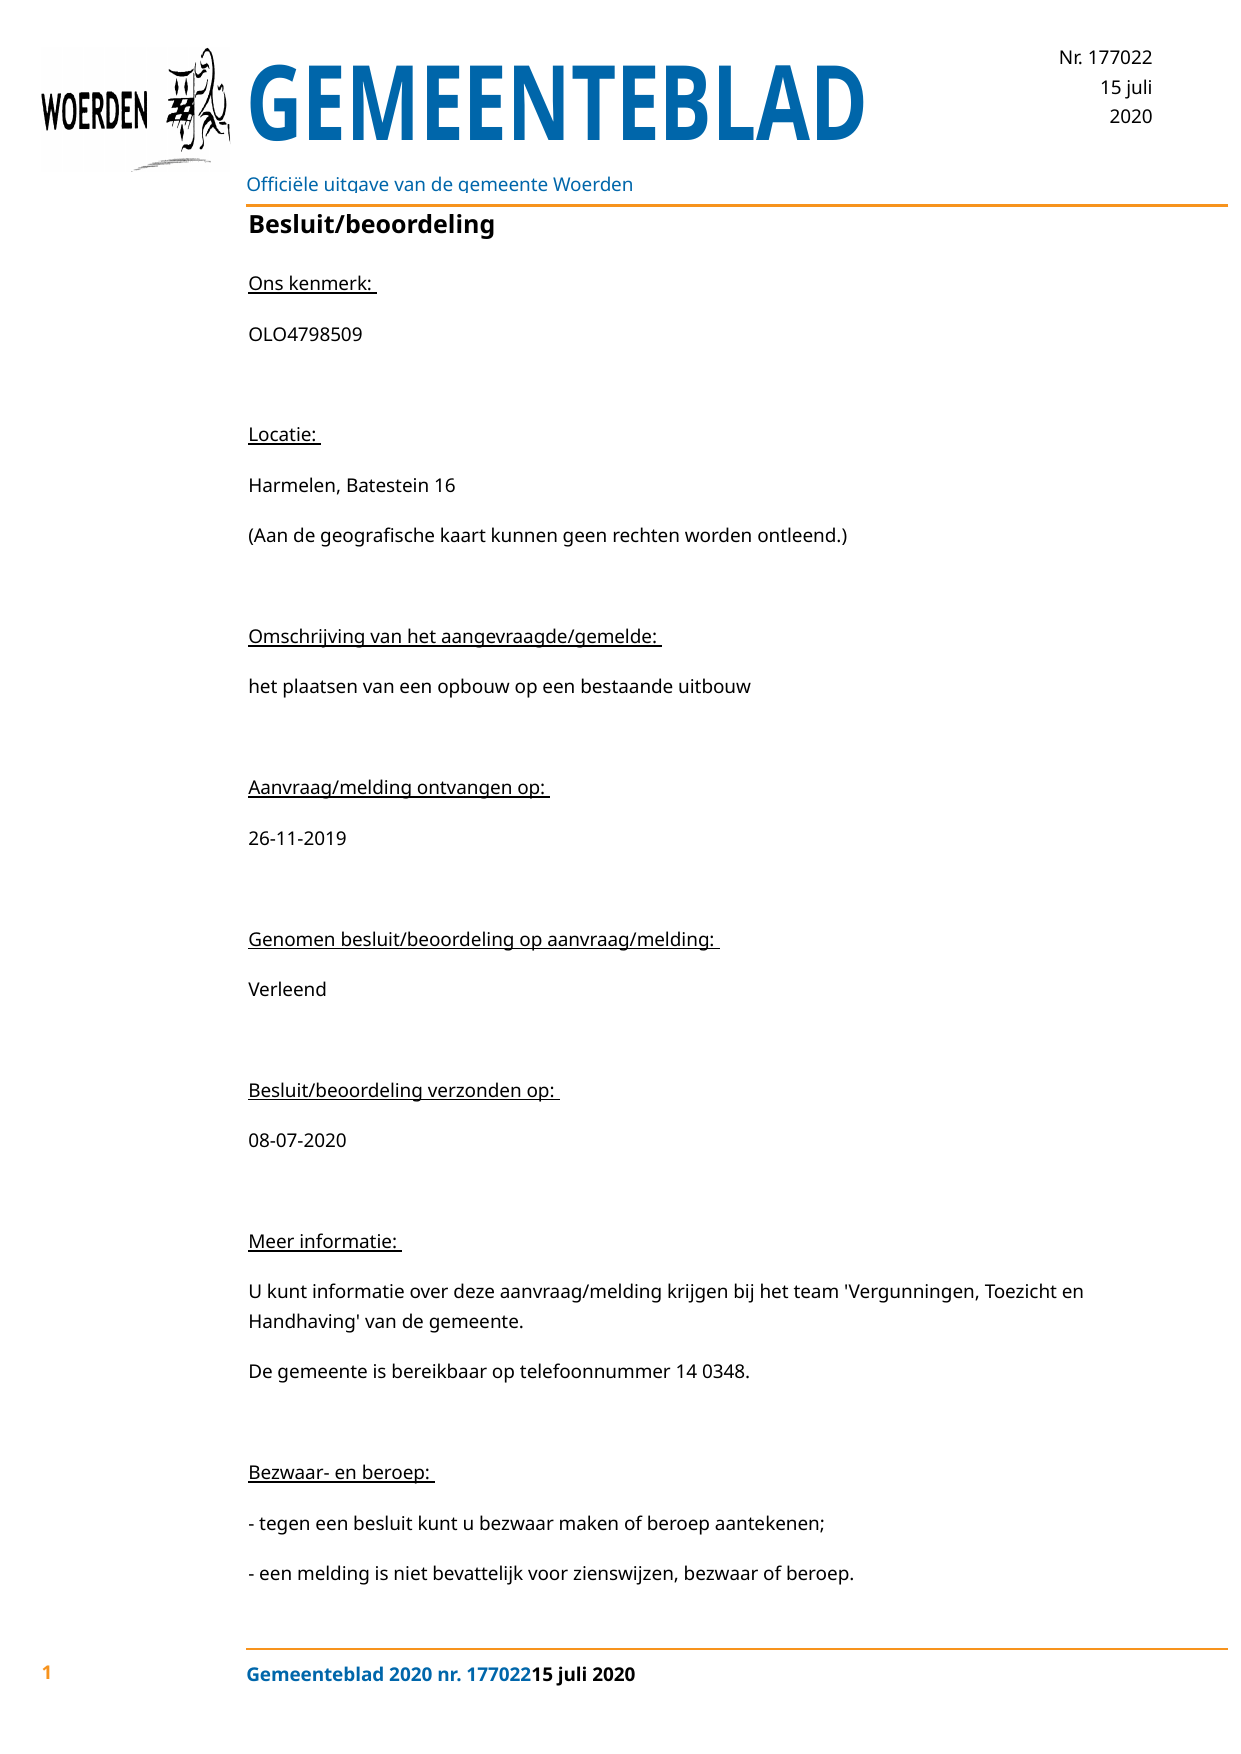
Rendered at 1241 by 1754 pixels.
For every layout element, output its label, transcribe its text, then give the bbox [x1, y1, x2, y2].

text Ons kenmerk: [248, 270, 1152, 296]
text Omschrijving van het aangevraagde/gemelde: [248, 623, 1152, 649]
text Bezwaar- en beroep: [248, 1459, 1152, 1485]
text (Aan de geografische kaart kunnen geen rechten worden ontleend.) [248, 522, 1152, 548]
text U kunt informatie over deze aanvraag/melding krijgen bij het team 'Vergunningen, Toezicht en Handhaving' van de gemeente. [248, 1279, 1152, 1334]
text OLO4798509 [248, 321, 1152, 346]
text Genomen besluit/beoordeling op aanvraag/melding: [248, 926, 1152, 951]
text Harmelen, Batestein 16 [248, 472, 1152, 498]
text - tegen een besluit kunt u bezwaar maken of beroep aantekenen; [248, 1510, 1152, 1536]
text het plaatsen van een opbouw op een bestaande uitbouw [248, 674, 1152, 699]
text Aanvraag/melding ontvangen op: [248, 774, 1152, 800]
text 26-11-2019 [248, 825, 1152, 851]
text Verleend [248, 976, 1152, 1002]
text Meer informatie: [248, 1228, 1152, 1254]
text Locatie: [248, 422, 1152, 447]
text Besluit/beoordeling verzonden op: [248, 1077, 1152, 1103]
text Besluit/beoordeling [248, 207, 1152, 241]
text De gemeente is bereikbaar op telefoonnummer 14 0348. [248, 1359, 1152, 1384]
text 08-07-2020 [248, 1127, 1152, 1153]
picture [41, 47, 231, 172]
text - een melding is niet bevattelijk voor zienswijzen, bezwaar of beroep. [248, 1560, 1152, 1586]
